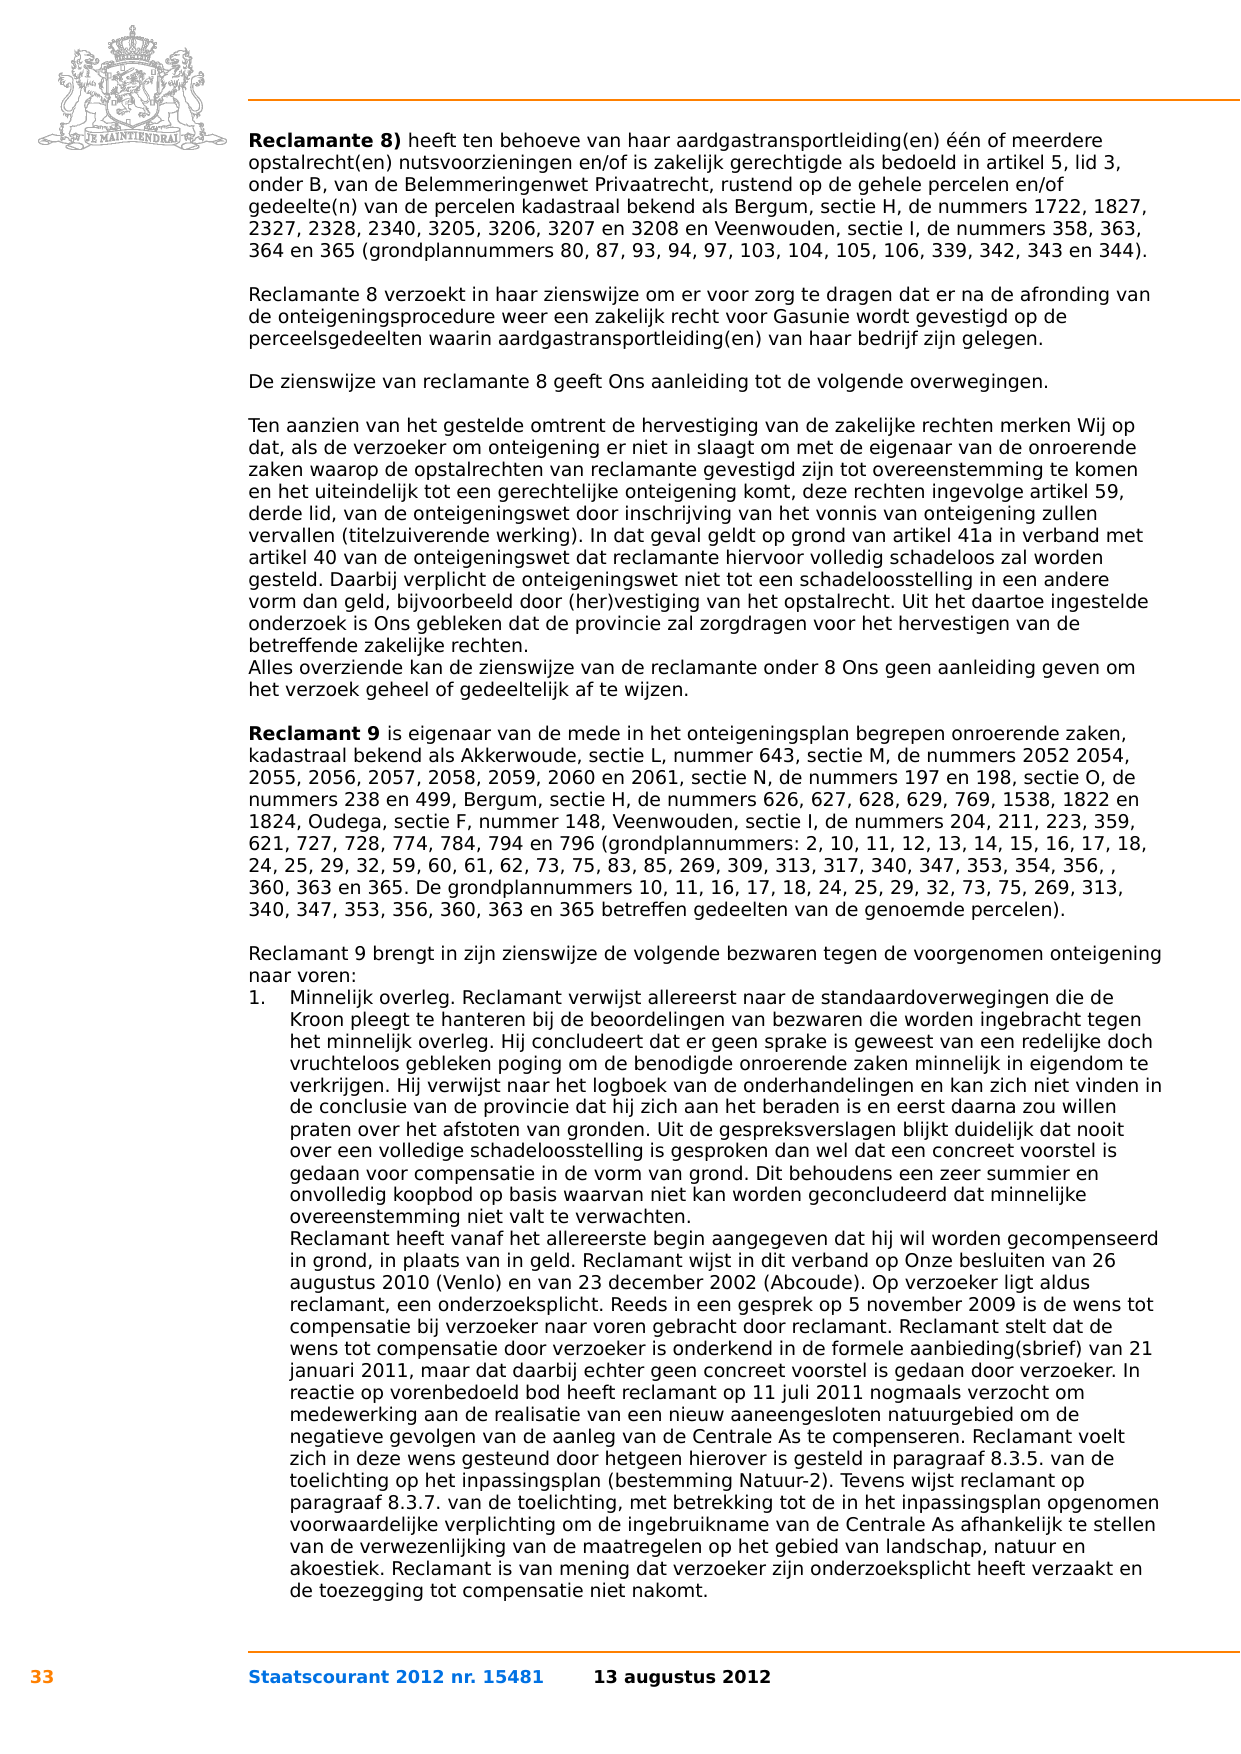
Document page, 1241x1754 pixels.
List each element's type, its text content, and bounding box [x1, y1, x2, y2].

text Reclamant 9 is eigenaar van de mede in het onteigeningsplan begrepen onroerende zaken, kadastraal bekend als Akkerwoude, sectie L, nummer 643, sectie M, de nummers 2052 2054, 2055, 2056, 2057, 2058, 2059, 2060 en 2061, sectie N, de nummers 197 en 198, sectie O, de nummers 238 en 499, Bergum, sectie H, de nummers 626, 627, 628, 629, 769, 1538, 1822 en 1824, Oudega, sectie F, nummer 148, Veenwouden, sectie I, de nummers 204, 211, 223, 359, 621, 727, 728, 774, 784, 794 en 796 (grondplannummers: 2, 10, 11, 12, 13, 14, 15, 16, 17, 18, 24, 25, 29, 32, 59, 60, 61, 62, 73, 75, 83, 85, 269, 309, 313, 317, 340, 347, 353, 354, 356, , 360, 363 en 365. De grondplannummers 10, 11, 16, 17, 18, 24, 25, 29, 32, 73, 75, 269, 313, 340, 347, 353, 356, 360, 363 en 365 betreffen gedeelten van de genoemde percelen). [248, 723, 1163, 921]
text Ten aanzien van het gestelde omtrent de hervestiging van de zakelijke rechten merken Wij op dat, als de verzoeker om onteigening er niet in slaagt om met de eigenaar van de onroerende zaken waarop de opstalrechten van reclamante gevestigd zijn tot overeenstemming te komen en het uiteindelijk tot een gerechtelijke onteigening komt, deze rechten ingevolge artikel 59, derde lid, van de onteigeningswet door inschrijving van het vonnis van onteigening zullen vervallen (titelzuiverende werking). In dat geval geldt op grond van artikel 41a in verband met artikel 40 van de onteigeningswet dat reclamante hiervoor volledig schadeloos zal worden gesteld. Daarbij verplicht de onteigeningswet niet tot een schadeloosstelling in een andere vorm dan geld, bijvoorbeeld door (her)vestiging van het opstalrecht. Uit het daartoe ingestelde onderzoek is Ons gebleken dat de provincie zal zorgdragen voor het hervestigen van de betreffende zakelijke rechten. [248, 415, 1163, 657]
text 1. Minnelijk overleg. Reclamant verwijst allereerst naar de standaardoverwegingen die de Kroon pleegt te hanteren bij de beoordelingen van bezwaren die worden ingebracht tegen het minnelijk overleg. Hij concludeert dat er geen sprake is geweest van een redelijke doch vruchteloos gebleken poging om de benodigde onroerende zaken minnelijk in eigendom te verkrijgen. Hij verwijst naar het logboek van de onderhandelingen en kan zich niet vinden in de conclusie van de provincie dat hij zich aan het beraden is en eerst daarna zou willen praten over het afstoten van gronden. Uit de gespreksverslagen blijkt duidelijk dat nooit over een volledige schadeloosstelling is gesproken dan wel dat een concreet voorstel is gedaan voor compensatie in de vorm van grond. Dit behoudens een zeer summier en onvolledig koopbod op basis waarvan niet kan worden geconcludeerd dat minnelijke overeenstemming niet valt te verwachten. [248, 987, 1163, 1228]
text Reclamant 9 brengt in zijn zienswijze de volgende bezwaren tegen de voorgenomen onteigening naar voren: [248, 943, 1163, 987]
text De zienswijze van reclamante 8 geeft Ons aanleiding tot de volgende overwegingen. [248, 371, 1163, 393]
picture [38, 25, 227, 150]
text Reclamant heeft vanaf het allereerste begin aangegeven dat hij wil worden gecompenseerd in grond, in plaats van in geld. Reclamant wijst in dit verband op Onze besluiten van 26 augustus 2010 (Venlo) en van 23 december 2002 (Abcoude). Op verzoeker ligt aldus reclamant, een onderzoeksplicht. Reeds in een gesprek op 5 november 2009 is de wens tot compensatie bij verzoeker naar voren gebracht door reclamant. Reclamant stelt dat de wens tot compensatie door verzoeker is onderkend in de formele aanbieding(sbrief) van 21 januari 2011, maar dat daarbij echter geen concreet voorstel is gedaan door verzoeker. In reactie op vorenbedoeld bod heeft reclamant op 11 juli 2011 nogmaals verzocht om medewerking aan de realisatie van een nieuw aaneengesloten natuurgebied om de negatieve gevolgen van de aanleg van de Centrale As te compenseren. Reclamant voelt zich in deze wens gesteund door hetgeen hierover is gesteld in paragraaf 8.3.5. van de toelichting op het inpassingsplan (bestemming Natuur-2). Tevens wijst reclamant op paragraaf 8.3.7. van de toelichting, met betrekking tot de in het inpassingsplan opgenomen voorwaardelijke verplichting om de ingebruikname van de Centrale As afhankelijk te stellen van de verwezenlijking van de maatregelen op het gebied van landschap, natuur en akoestiek. Reclamant is van mening dat verzoeker zijn onderzoeksplicht heeft verzaakt en de toezegging tot compensatie niet nakomt. [289, 1228, 1163, 1602]
text Reclamante 8 verzoekt in haar zienswijze om er voor zorg te dragen dat er na de afronding van de onteigeningsprocedure weer een zakelijk recht voor Gasunie wordt gevestigd op de perceelsgedeelten waarin aardgastransportleiding(en) van haar bedrijf zijn gelegen. [248, 284, 1163, 349]
text Reclamante 8) heeft ten behoeve van haar aardgastransportleiding(en) één of meerdere opstalrecht(en) nutsvoorzieningen en/of is zakelijk gerechtigde als bedoeld in artikel 5, lid 3, onder B, van de Belemmeringenwet Privaatrecht, rustend op de gehele percelen en/of gedeelte(n) van de percelen kadastraal bekend als Bergum, sectie H, de nummers 1722, 1827, 2327, 2328, 2340, 3205, 3206, 3207 en 3208 en Veenwouden, sectie I, de nummers 358, 363, 364 en 365 (grondplannummers 80, 87, 93, 94, 97, 103, 104, 105, 106, 339, 342, 343 en 344). [248, 130, 1163, 262]
text Alles overziende kan de zienswijze van de reclamante onder 8 Ons geen aanleiding geven om het verzoek geheel of gedeeltelijk af te wijzen. [248, 657, 1163, 701]
